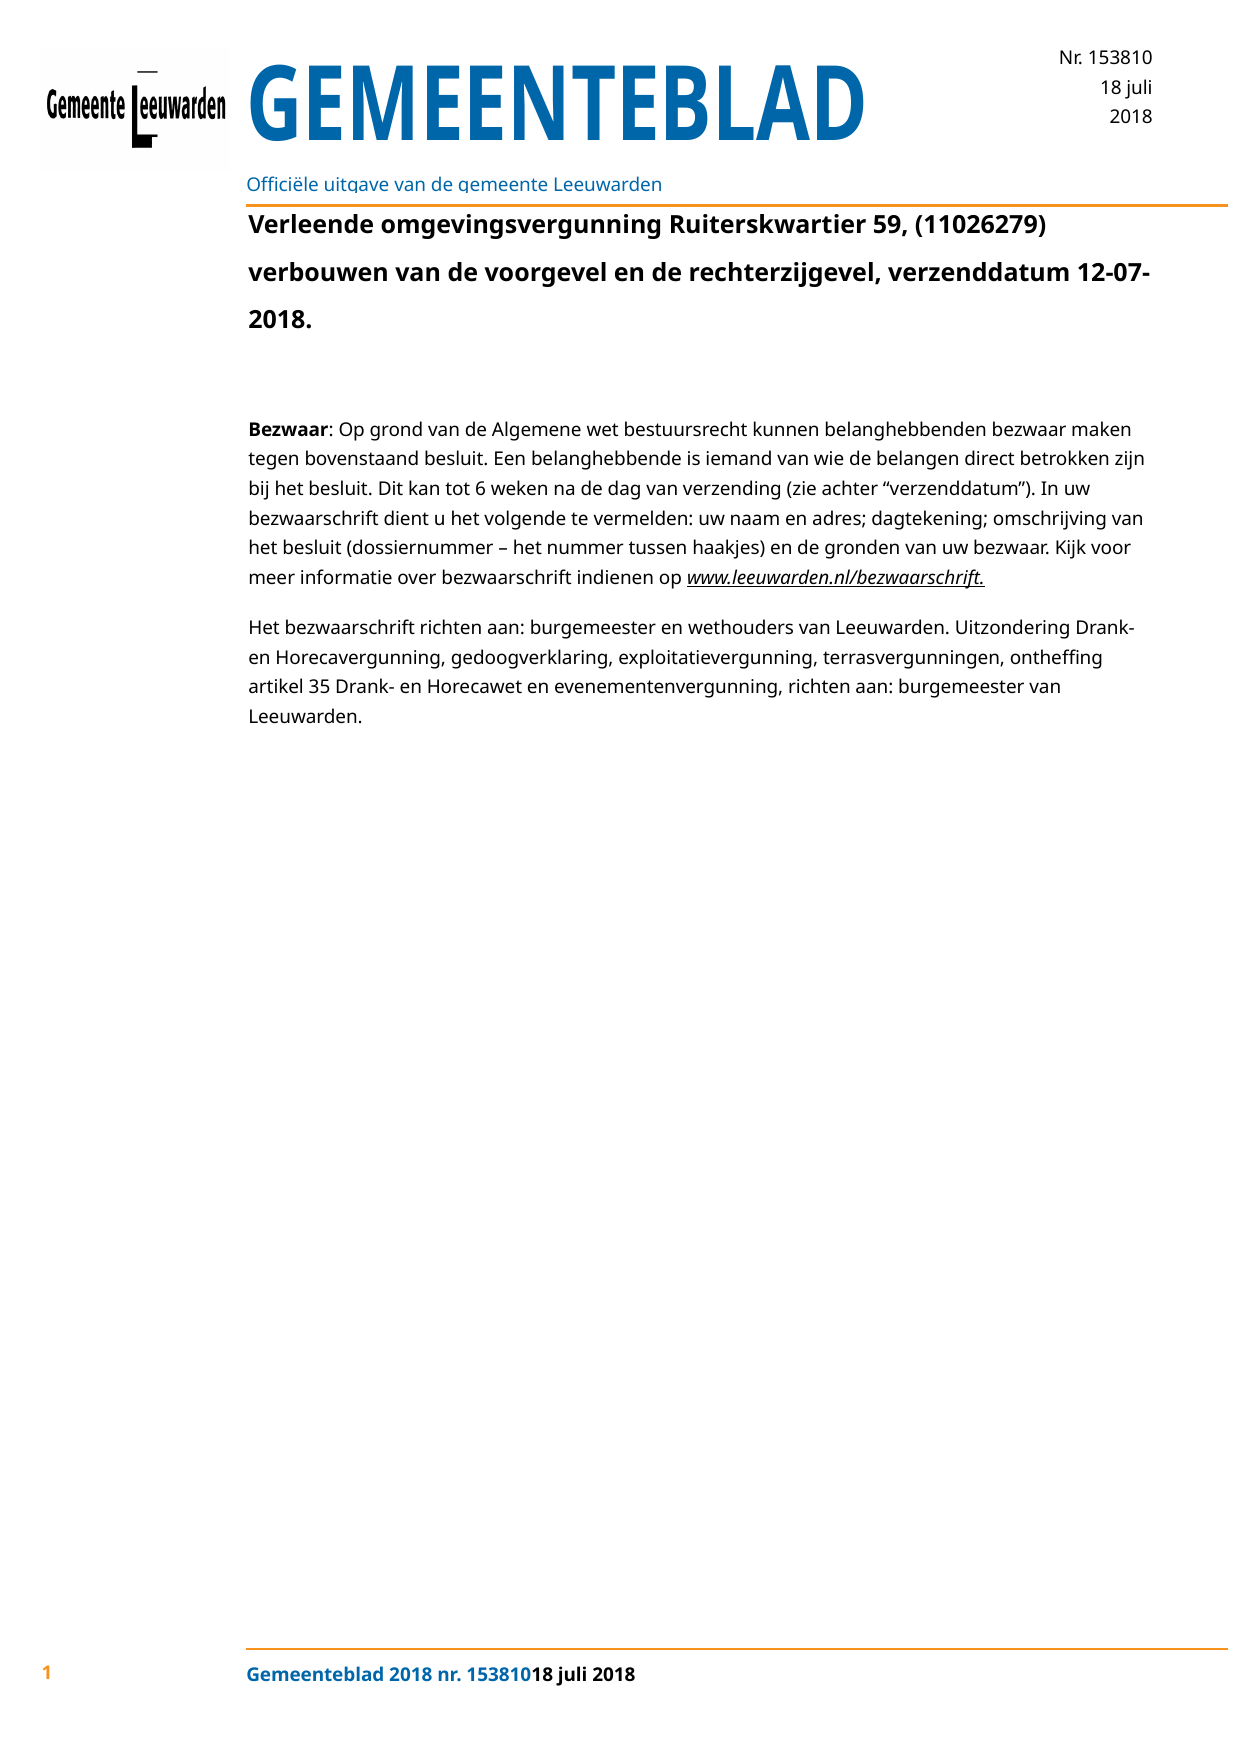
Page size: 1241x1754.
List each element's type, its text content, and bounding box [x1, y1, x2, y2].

text Verleende omgevingsvergunning Ruiterskwartier 59, (11026279) verbouwen van de voorgevel en de rechterzijgevel, verzenddatum 12-07-2018. [248, 207, 1152, 336]
text Het bezwaarschrift richten aan: burgemeester en wethouders van Leeuwarden. Uitzondering Drank- en Horecavergunning, gedoogverklaring, exploitatievergunning, terrasvergunningen, ontheffing artikel 35 Drank- en Horecawet en evenementenvergunning, richten aan: burgemeester van Leeuwarden. [248, 614, 1152, 729]
picture [41, 47, 231, 172]
text Bezwaar: Op grond van de Algemene wet bestuursrecht kunnen belanghebbenden bezwaar maken tegen bovenstaand besluit. Een belanghebbende is iemand van wie de belangen direct betrokken zijn bij het besluit. Dit kan tot 6 weken na de dag van verzending (zie achter “verzenddatum”). In uw bezwaarschrift dient u het volgende te vermelden: uw naam en adres; dagtekening; omschrijving van het besluit (dossiernummer – het nummer tussen haakjes) en de gronden van uw bezwaar. Kijk voor meer informatie over bezwaarschrift indienen op www.leeuwarden.nl/bezwaarschrift. [248, 416, 1152, 589]
